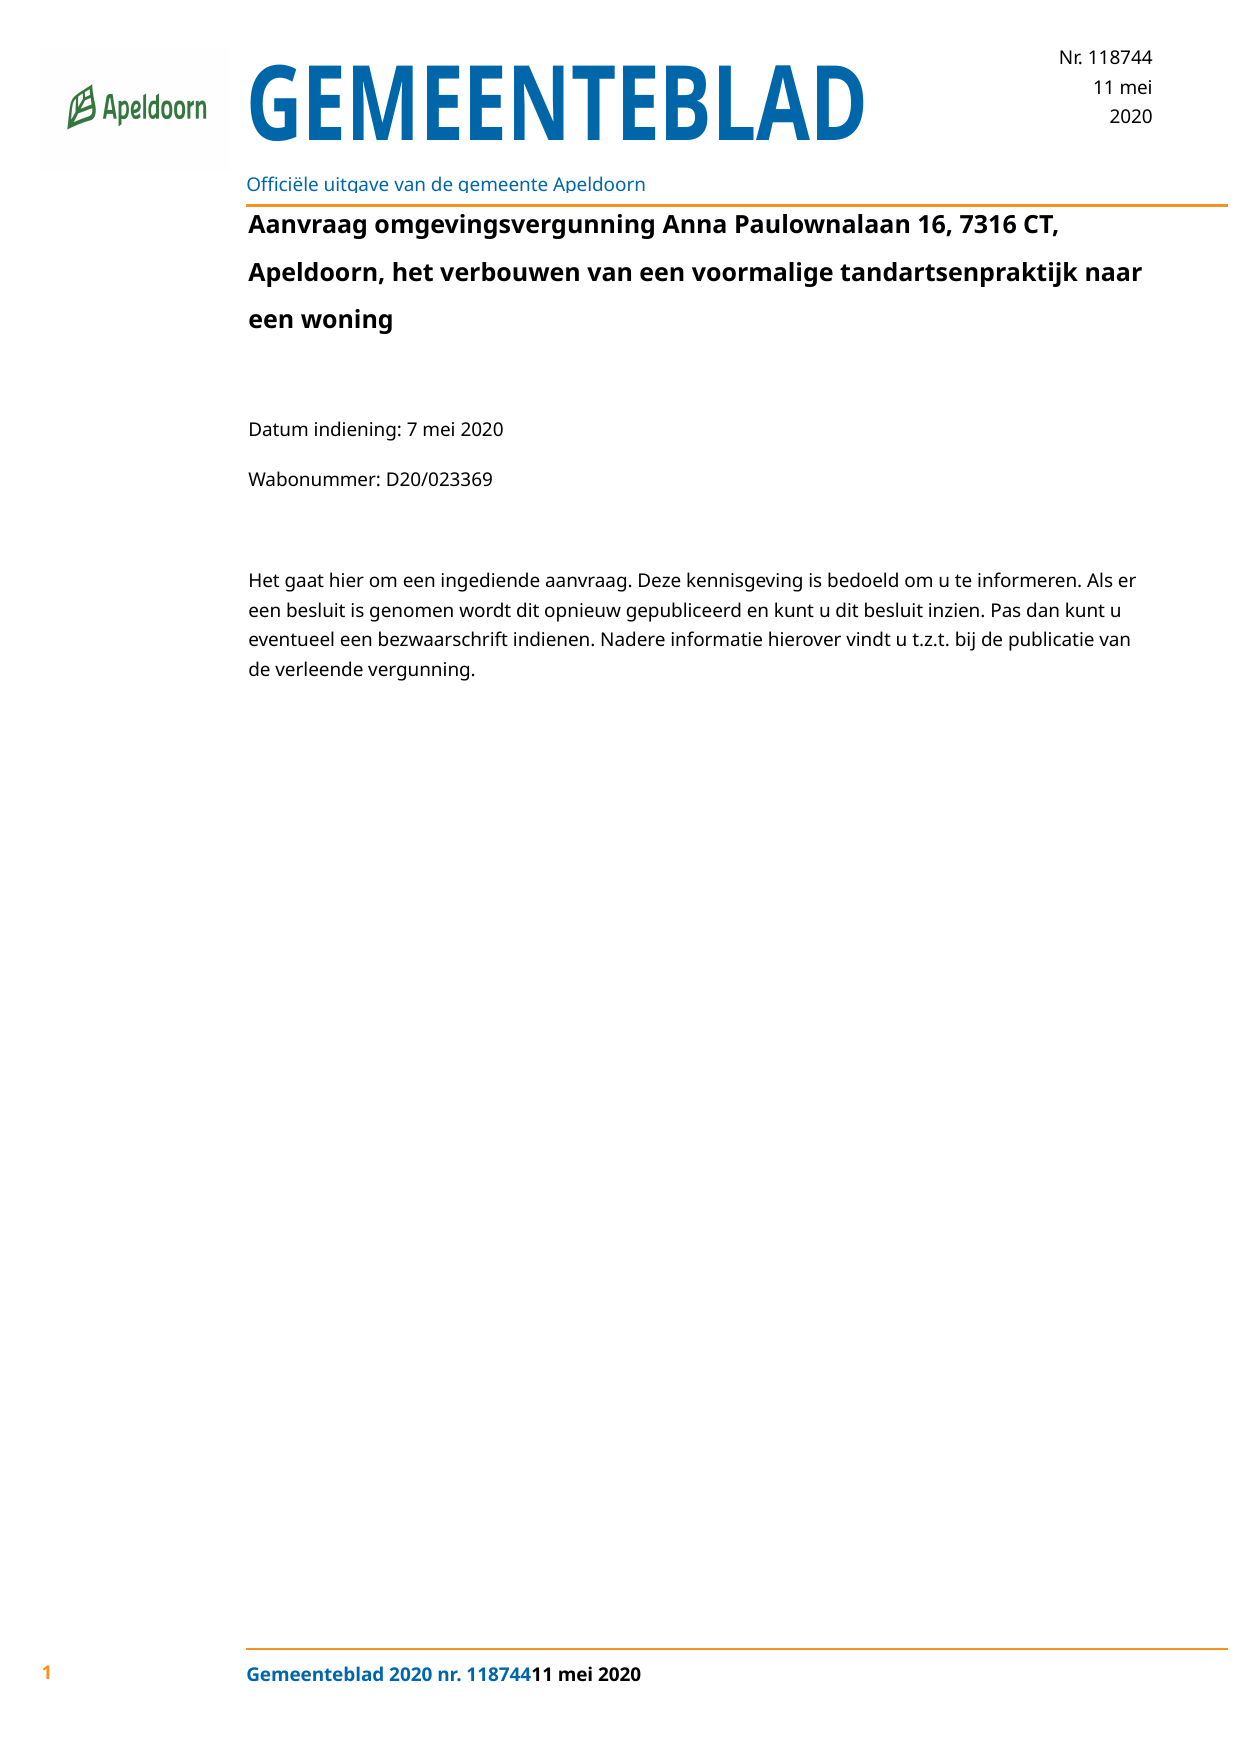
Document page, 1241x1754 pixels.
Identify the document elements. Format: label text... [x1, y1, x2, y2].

text Aanvraag omgevingsvergunning Anna Paulownalaan 16, 7316 CT, Apeldoorn, het verbouwen van een voormalige tandartsenpraktijk naar een woning [248, 207, 1152, 336]
text Het gaat hier om een ingediende aanvraag. Deze kennisgeving is bedoeld om u te informeren. Als er een besluit is genomen wordt dit opnieuw gepubliceerd en kunt u dit besluit inzien. Pas dan kunt u eventueel een bezwaarschrift indienen. Nadere informatie hierover vindt u t.z.t. bij de publicatie van de verleende vergunning. [248, 567, 1152, 682]
text Wabonummer: D20/023369 [248, 466, 1152, 492]
text Datum indiening: 7 mei 2020 [248, 416, 1152, 442]
picture [41, 47, 231, 172]
